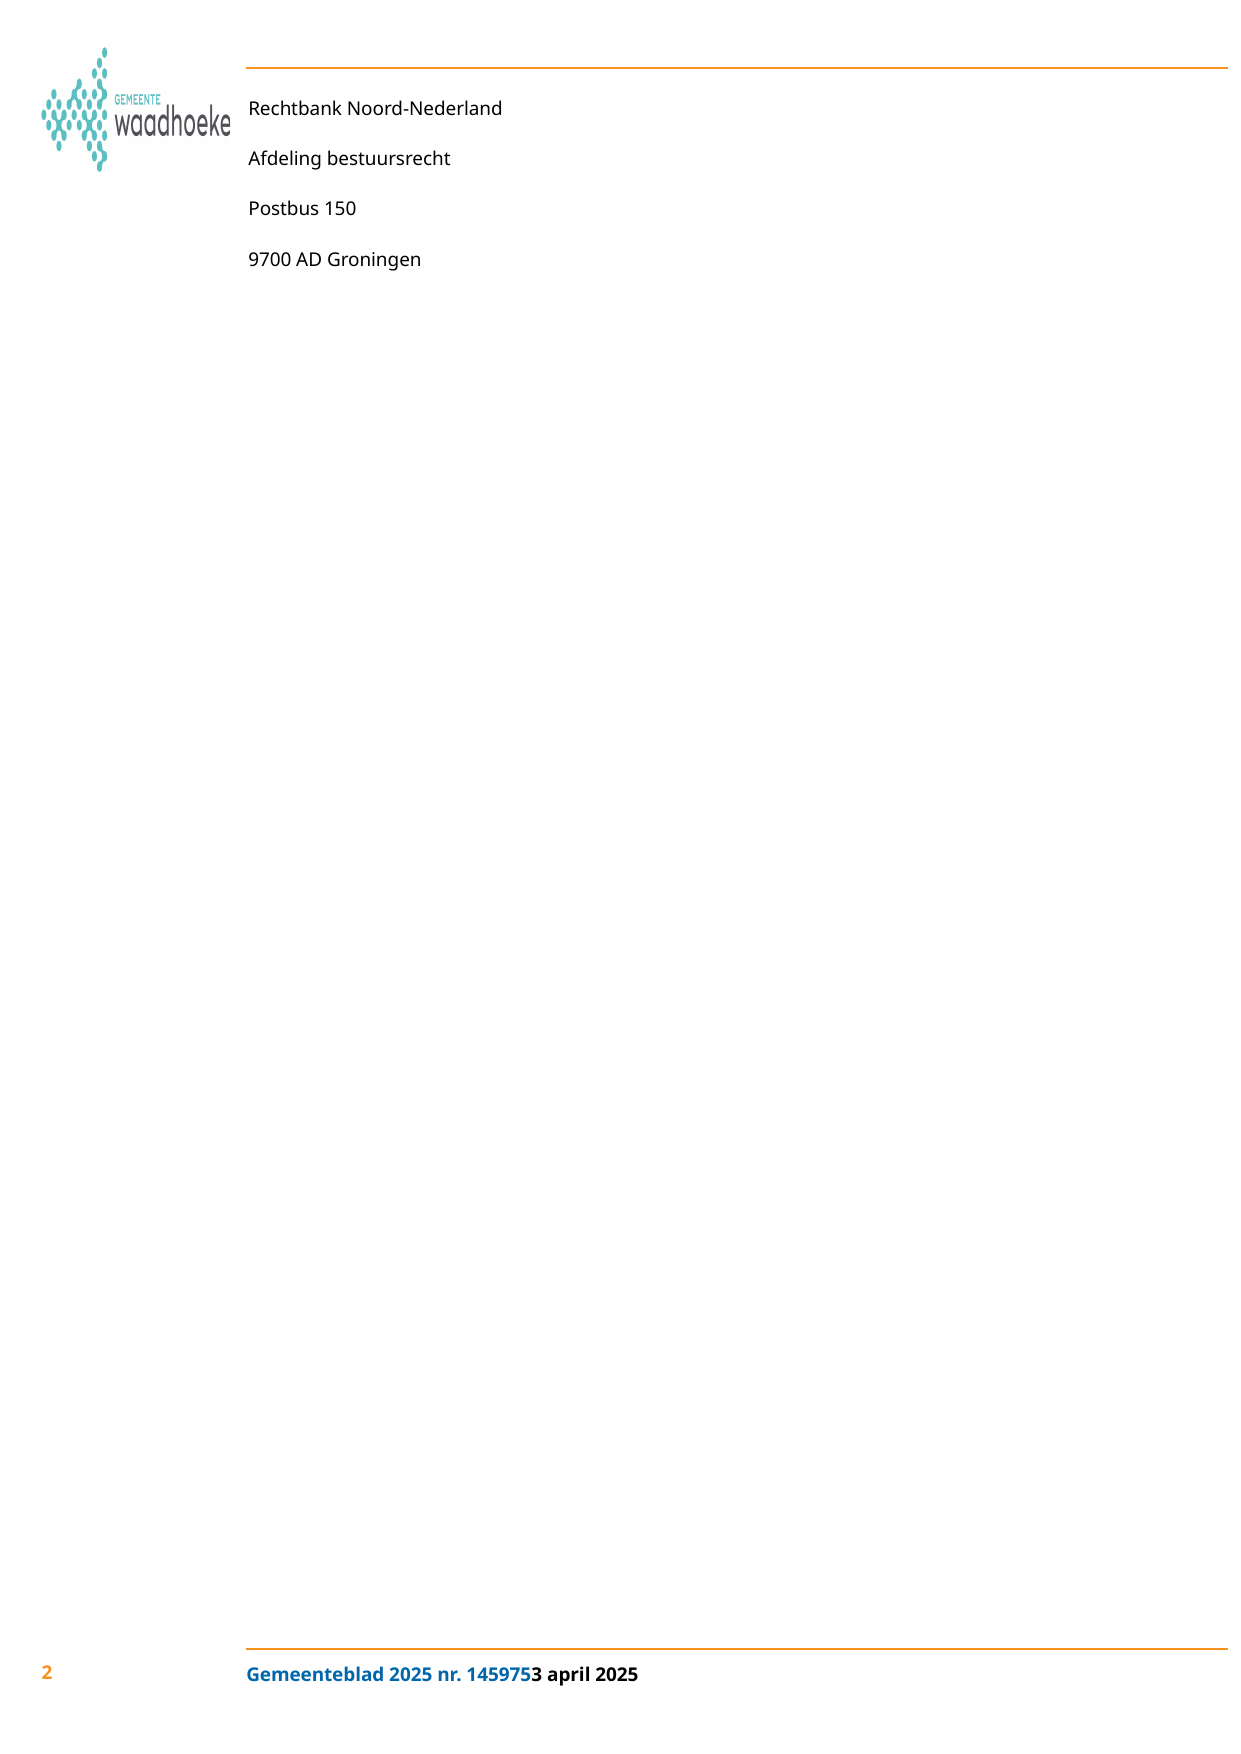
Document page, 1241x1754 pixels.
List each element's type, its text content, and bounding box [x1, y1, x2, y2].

text Afdeling bestuursrecht [248, 145, 1152, 171]
text Postbus 150 [248, 196, 1152, 221]
text Rechtbank Noord-Nederland [248, 95, 1152, 121]
picture [41, 47, 231, 172]
text 9700 AD Groningen [248, 246, 1152, 272]
